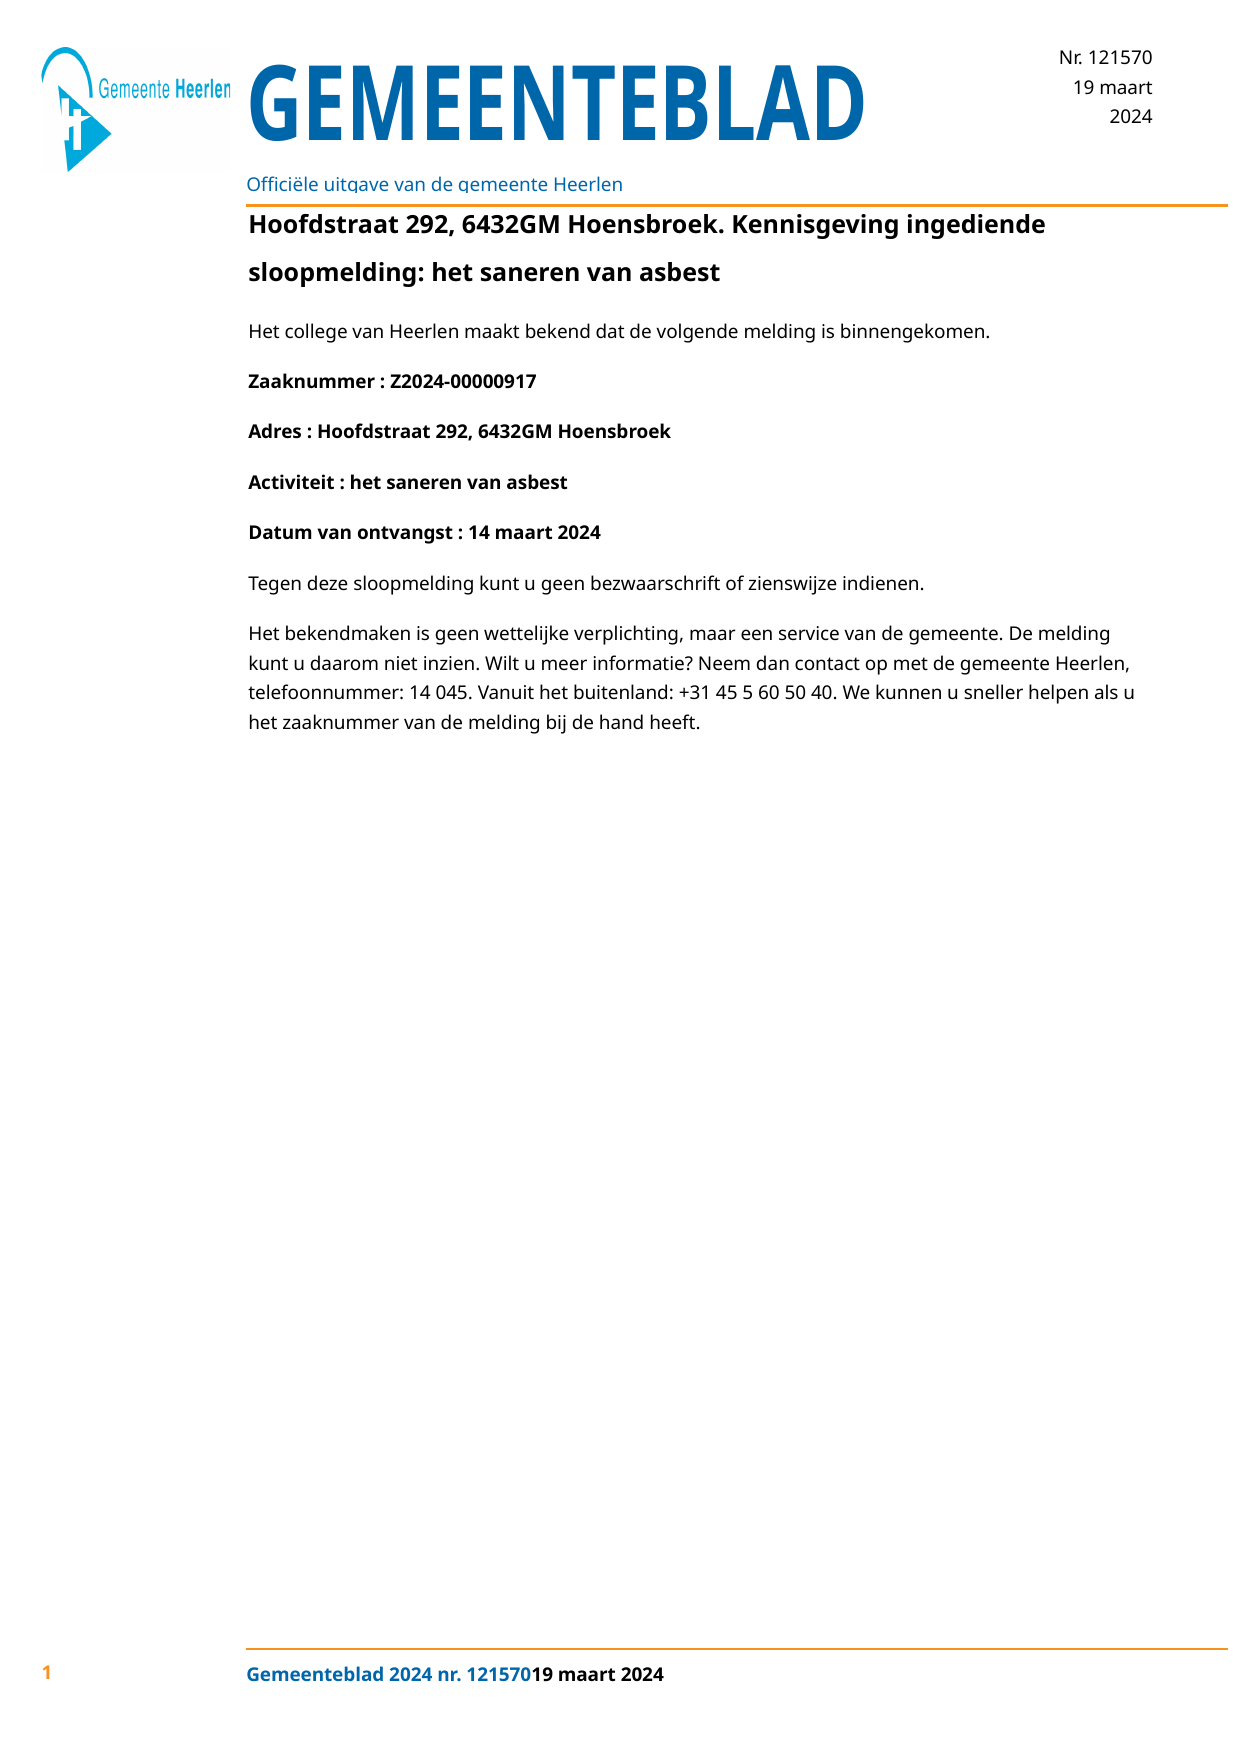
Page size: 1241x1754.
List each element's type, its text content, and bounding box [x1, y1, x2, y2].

text Het college van Heerlen maakt bekend dat de volgende melding is binnengekomen. [248, 318, 1152, 344]
picture [41, 47, 59, 70]
text Zaaknummer : Z2024-00000917 [248, 368, 1152, 394]
text Het bekendmaken is geen wettelijke verplichting, maar een service van de gemeente. De melding kunt u daarom niet inzien. Wilt u meer informatie? Neem dan contact op met de gemeente Heerlen, telefoonnummer: 14 045. Vanuit het buitenland: +31 45 5 60 50 40. We kunnen u sneller helpen als u het zaaknummer van de melding bij de hand heeft. [248, 620, 1152, 735]
text Adres : Hoofdstraat 292, 6432GM Hoensbroek [248, 419, 1152, 444]
picture [41, 47, 231, 172]
text Activiteit : het saneren van asbest [248, 469, 1152, 495]
text Hoofdstraat 292, 6432GM Hoensbroek. Kennisgeving ingediende sloopmelding: het saneren van asbest [248, 207, 1152, 288]
text Datum van ontvangst : 14 maart 2024 [248, 519, 1152, 545]
text Tegen deze sloopmelding kunt u geen bezwaarschrift of zienswijze indienen. [248, 570, 1152, 596]
